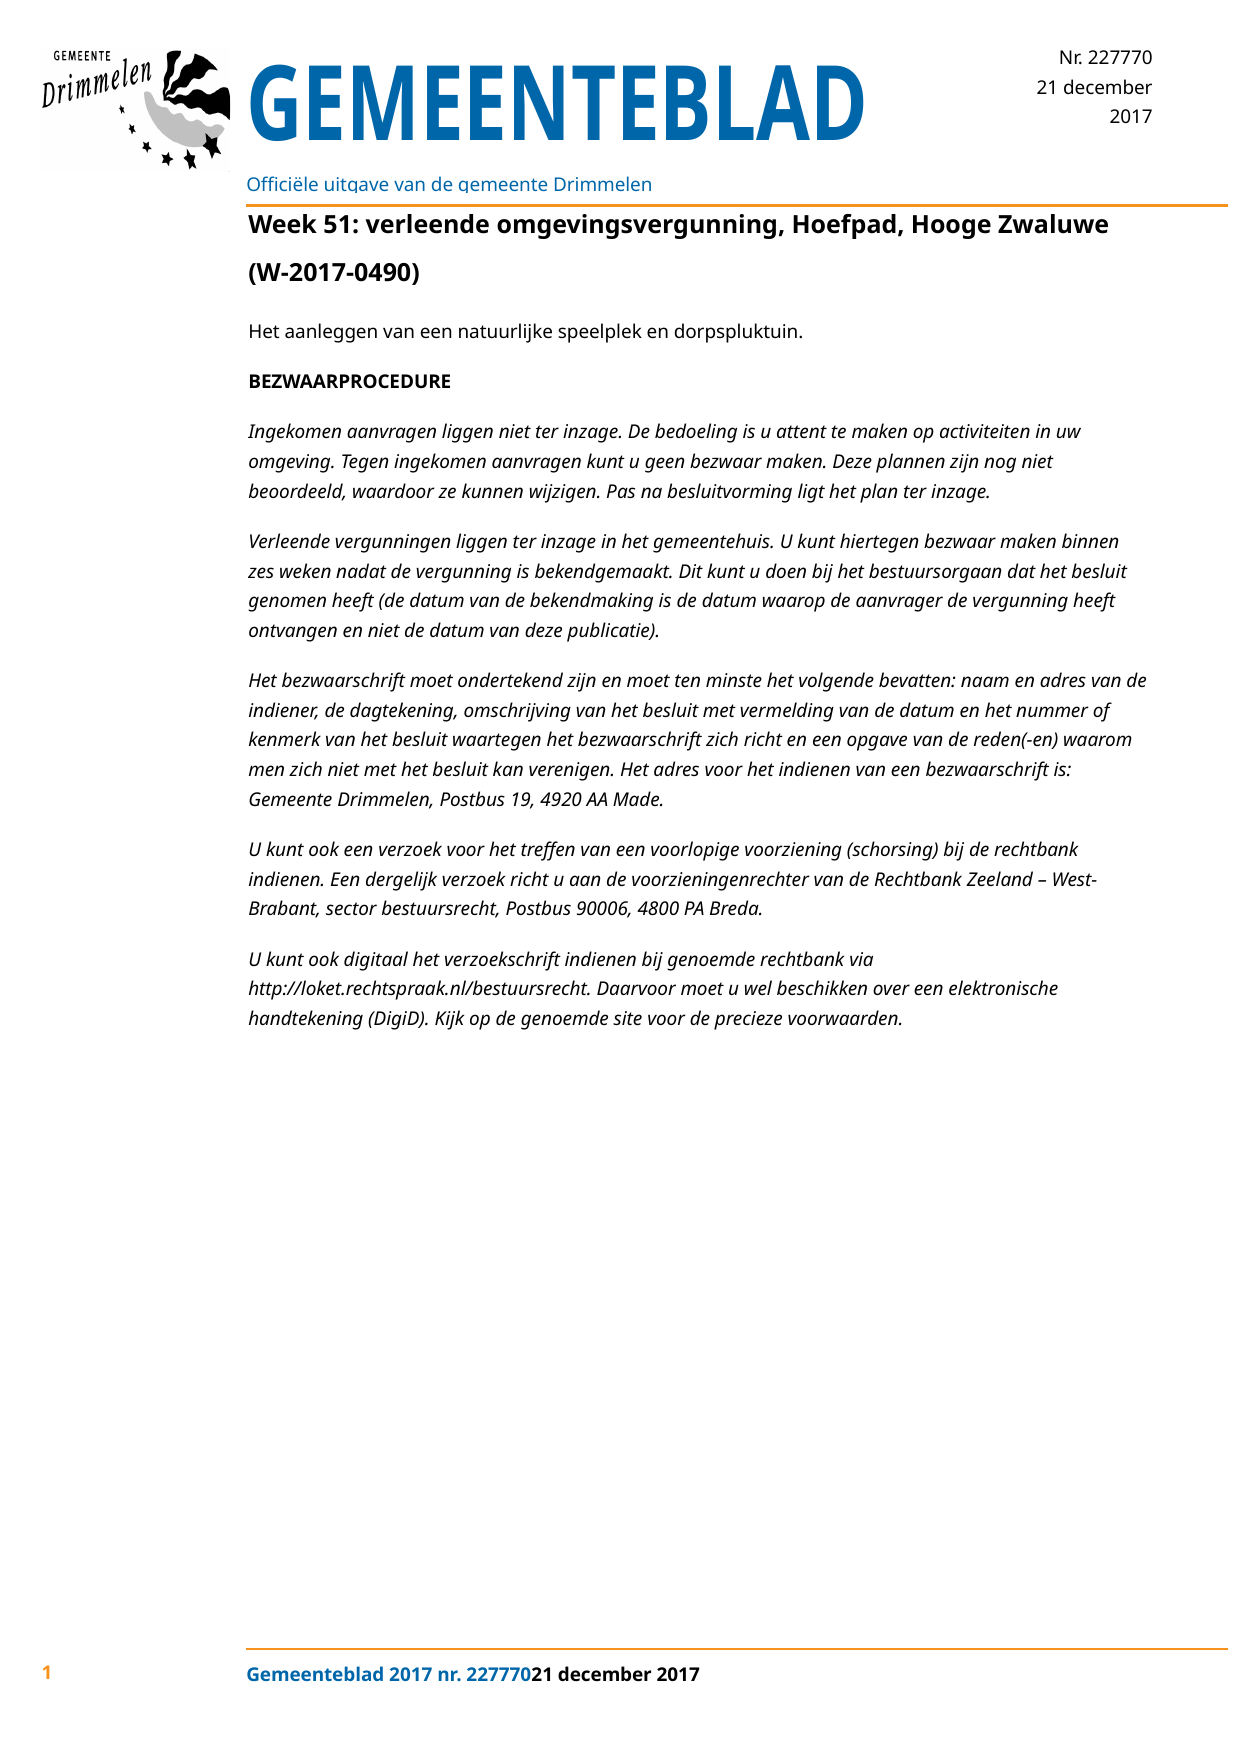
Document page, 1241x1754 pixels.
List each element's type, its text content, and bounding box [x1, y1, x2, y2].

text BEZWAARPROCEDURE [248, 368, 1152, 394]
text U kunt ook een verzoek voor het treffen van een voorlopige voorziening (schorsing) bij de rechtbank indienen. Een dergelijk verzoek richt u aan de voorzieningenrechter van de Rechtbank Zeeland – West-Brabant, sector bestuursrecht, Postbus 90006, 4800 PA Breda. [248, 836, 1152, 921]
text U kunt ook digitaal het verzoekschrift indienen bij genoemde rechtbank via http://loket.rechtspraak.nl/bestuursrecht. Daarvoor moet u wel beschikken over een elektronische handtekening (DigiD). Kijk op de genoemde site voor de precieze voorwaarden. [248, 946, 1152, 1031]
text Ingekomen aanvragen liggen niet ter inzage. De bedoeling is u attent te maken op activiteiten in uw omgeving. Tegen ingekomen aanvragen kunt u geen bezwaar maken. Deze plannen zijn nog niet beoordeeld, waardoor ze kunnen wijzigen. Pas na besluitvorming ligt het plan ter inzage. [248, 419, 1152, 504]
text Verleende vergunningen liggen ter inzage in het gemeentehuis. U kunt hiertegen bezwaar maken binnen zes weken nadat de vergunning is bekendgemaakt. Dit kunt u doen bij het bestuursorgaan dat het besluit genomen heeft (de datum van de bekendmaking is de datum waarop de aanvrager de vergunning heeft ontvangen en niet de datum van deze publicatie). [248, 528, 1152, 643]
picture [41, 47, 231, 172]
text Het aanleggen van een natuurlijke speelplek en dorpspluktuin. [248, 318, 1152, 344]
text Het bezwaarschrift moet ondertekend zijn en moet ten minste het volgende bevatten: naam en adres van de indiener, de dagtekening, omschrijving van het besluit met vermelding van de datum en het nummer of kenmerk van het besluit waartegen het bezwaarschrift zich richt en een opgave van de reden(-en) waarom men zich niet met het besluit kan verenigen. Het adres voor het indienen van een bezwaarschrift is: Gemeente Drimmelen, Postbus 19, 4920 AA Made. [248, 667, 1152, 812]
text Week 51: verleende omgevingsvergunning, Hoefpad, Hooge Zwaluwe (W-2017-0490) [248, 207, 1152, 288]
